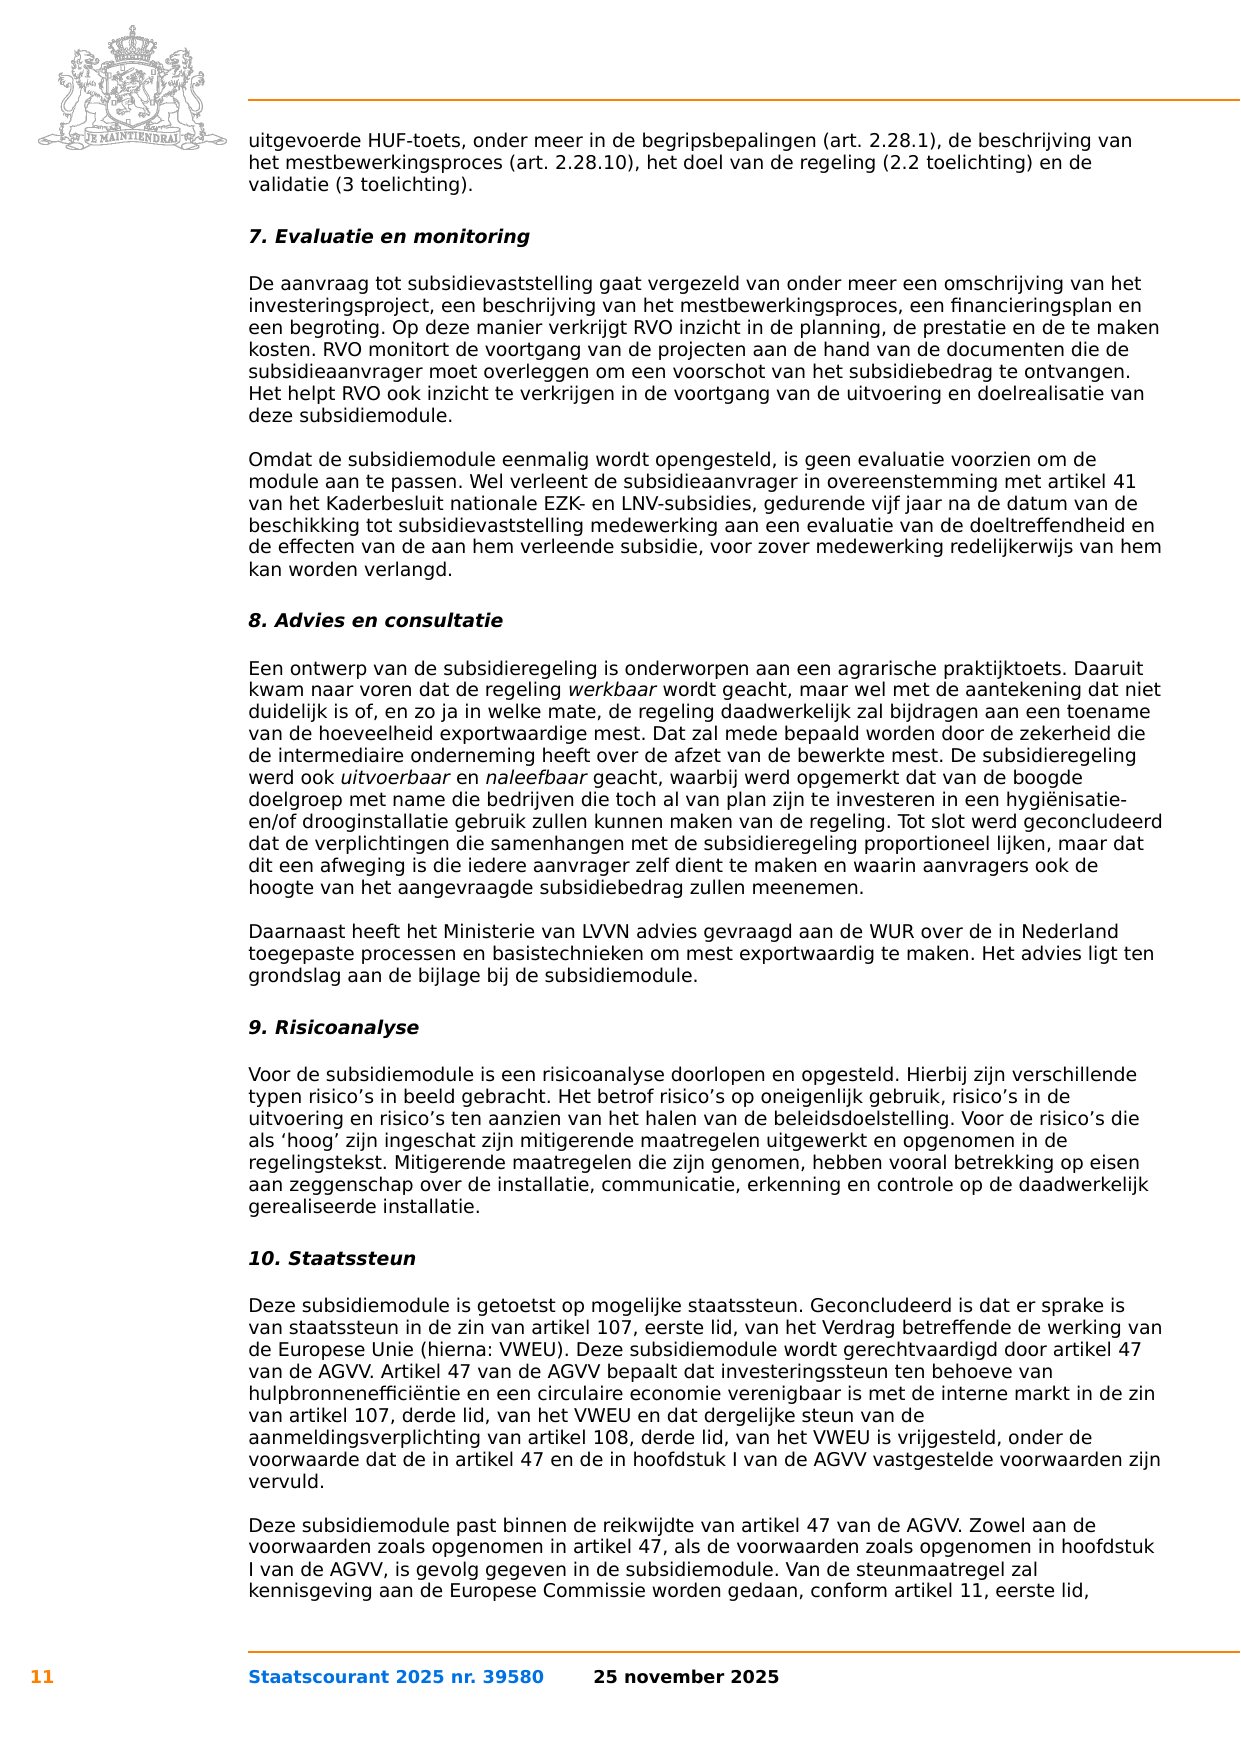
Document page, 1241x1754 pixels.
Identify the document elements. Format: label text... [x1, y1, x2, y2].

subtitle 10. Staatssteun [248, 1248, 1163, 1270]
text De aanvraag tot subsidievaststelling gaat vergezeld van onder meer een omschrijving van het investeringsproject, een beschrijving van het mestbewerkingsproces, een financieringsplan en een begroting. Op deze manier verkrijgt RVO inzicht in de planning, de prestatie en de te maken kosten. RVO monitort de voortgang van de projecten aan de hand van de documenten die de subsidieaanvrager moet overleggen om een voorschot van het subsidiebedrag te ontvangen. Het helpt RVO ook inzicht te verkrijgen in de voortgang van de uitvoering en doelrealisatie van deze subsidiemodule. [248, 273, 1163, 427]
subtitle 8. Advies en consultatie [248, 610, 1163, 632]
text Voor de subsidiemodule is een risicoanalyse doorlopen en opgesteld. Hierbij zijn verschillende typen risico’s in beeld gebracht. Het betrof risico’s op oneigenlijk gebruik, risico’s in de uitvoering en risico’s ten aanzien van het halen van de beleidsdoelstelling. Voor de risico’s die als ‘hoog’ zijn ingeschat zijn mitigerende maatregelen uitgewerkt en opgenomen in de regelingstekst. Mitigerende maatregelen die zijn genomen, hebben vooral betrekking op eisen aan zeggenschap over de installatie, communicatie, erkenning en controle op de daadwerkelijk gerealiseerde installatie. [248, 1064, 1163, 1218]
subtitle 7. Evaluatie en monitoring [248, 226, 1163, 248]
text Deze subsidiemodule is getoetst op mogelijke staatssteun. Geconcludeerd is dat er sprake is van staatssteun in de zin van artikel 107, eerste lid, van het Verdrag betreffende de werking van de Europese Unie (hierna: VWEU). Deze subsidiemodule wordt gerechtvaardigd door artikel 47 van de AGVV. Artikel 47 van de AGVV bepaalt dat investeringssteun ten behoeve van hulpbronnenefficiëntie en een circulaire economie verenigbaar is met de interne markt in de zin van artikel 107, derde lid, van het VWEU en dat dergelijke steun van de aanmeldingsverplichting van artikel 108, derde lid, van het VWEU is vrijgesteld, onder de voorwaarde dat de in artikel 47 en de in hoofdstuk I van de AGVV vastgestelde voorwaarden zijn vervuld. [248, 1295, 1163, 1493]
picture [38, 25, 227, 150]
text Deze subsidiemodule past binnen de reikwijdte van artikel 47 van de AGVV. Zowel aan de voorwaarden zoals opgenomen in artikel 47, als de voorwaarden zoals opgenomen in hoofdstuk I van de AGVV, is gevolg gegeven in de subsidiemodule. Van de steunmaatregel zal kennisgeving aan de Europese Commissie worden gedaan, conform artikel 11, eerste lid, [248, 1514, 1163, 1602]
subtitle 9. Risicoanalyse [248, 1017, 1163, 1039]
text uitgevoerde HUF-toets, onder meer in de begripsbepalingen (art. 2.28.1), de beschrijving van het mestbewerkingsproces (art. 2.28.10), het doel van de regeling (2.2 toelichting) en de validatie (3 toelichting). [248, 130, 1163, 196]
text Daarnaast heeft het Ministerie van LVVN advies gevraagd aan de WUR over de in Nederland toegepaste processen en basistechnieken om mest exportwaardig te maken. Het advies ligt ten grondslag aan de bijlage bij de subsidiemodule. [248, 921, 1163, 987]
text Een ontwerp van de subsidieregeling is onderworpen aan een agrarische praktijktoets. Daaruit kwam naar voren dat de regeling werkbaar wordt geacht, maar wel met de aantekening dat niet duidelijk is of, en zo ja in welke mate, de regeling daadwerkelijk zal bijdragen aan een toename van de hoeveelheid exportwaardige mest. Dat zal mede bepaald worden door de zekerheid die de intermediaire onderneming heeft over de afzet van de bewerkte mest. De subsidieregeling werd ook uitvoerbaar en naleefbaar geacht, waarbij werd opgemerkt dat van de boogde doelgroep met name die bedrijven die toch al van plan zijn te investeren in een hygiënisatie- en/of drooginstallatie gebruik zullen kunnen maken van de regeling. Tot slot werd geconcludeerd dat de verplichtingen die samenhangen met de subsidieregeling proportioneel lijken, maar dat dit een afweging is die iedere aanvrager zelf dient te maken en waarin aanvragers ook de hoogte van het aangevraagde subsidiebedrag zullen meenemen. [248, 657, 1163, 899]
text Omdat de subsidiemodule eenmalig wordt opengesteld, is geen evaluatie voorzien om de module aan te passen. Wel verleent de subsidieaanvrager in overeenstemming met artikel 41 van het Kaderbesluit nationale EZK- en LNV-subsidies, gedurende vijf jaar na de datum van de beschikking tot subsidievaststelling medewerking aan een evaluatie van de doeltreffendheid en de effecten van de aan hem verleende subsidie, voor zover medewerking redelijkerwijs van hem kan worden verlangd. [248, 448, 1163, 580]
